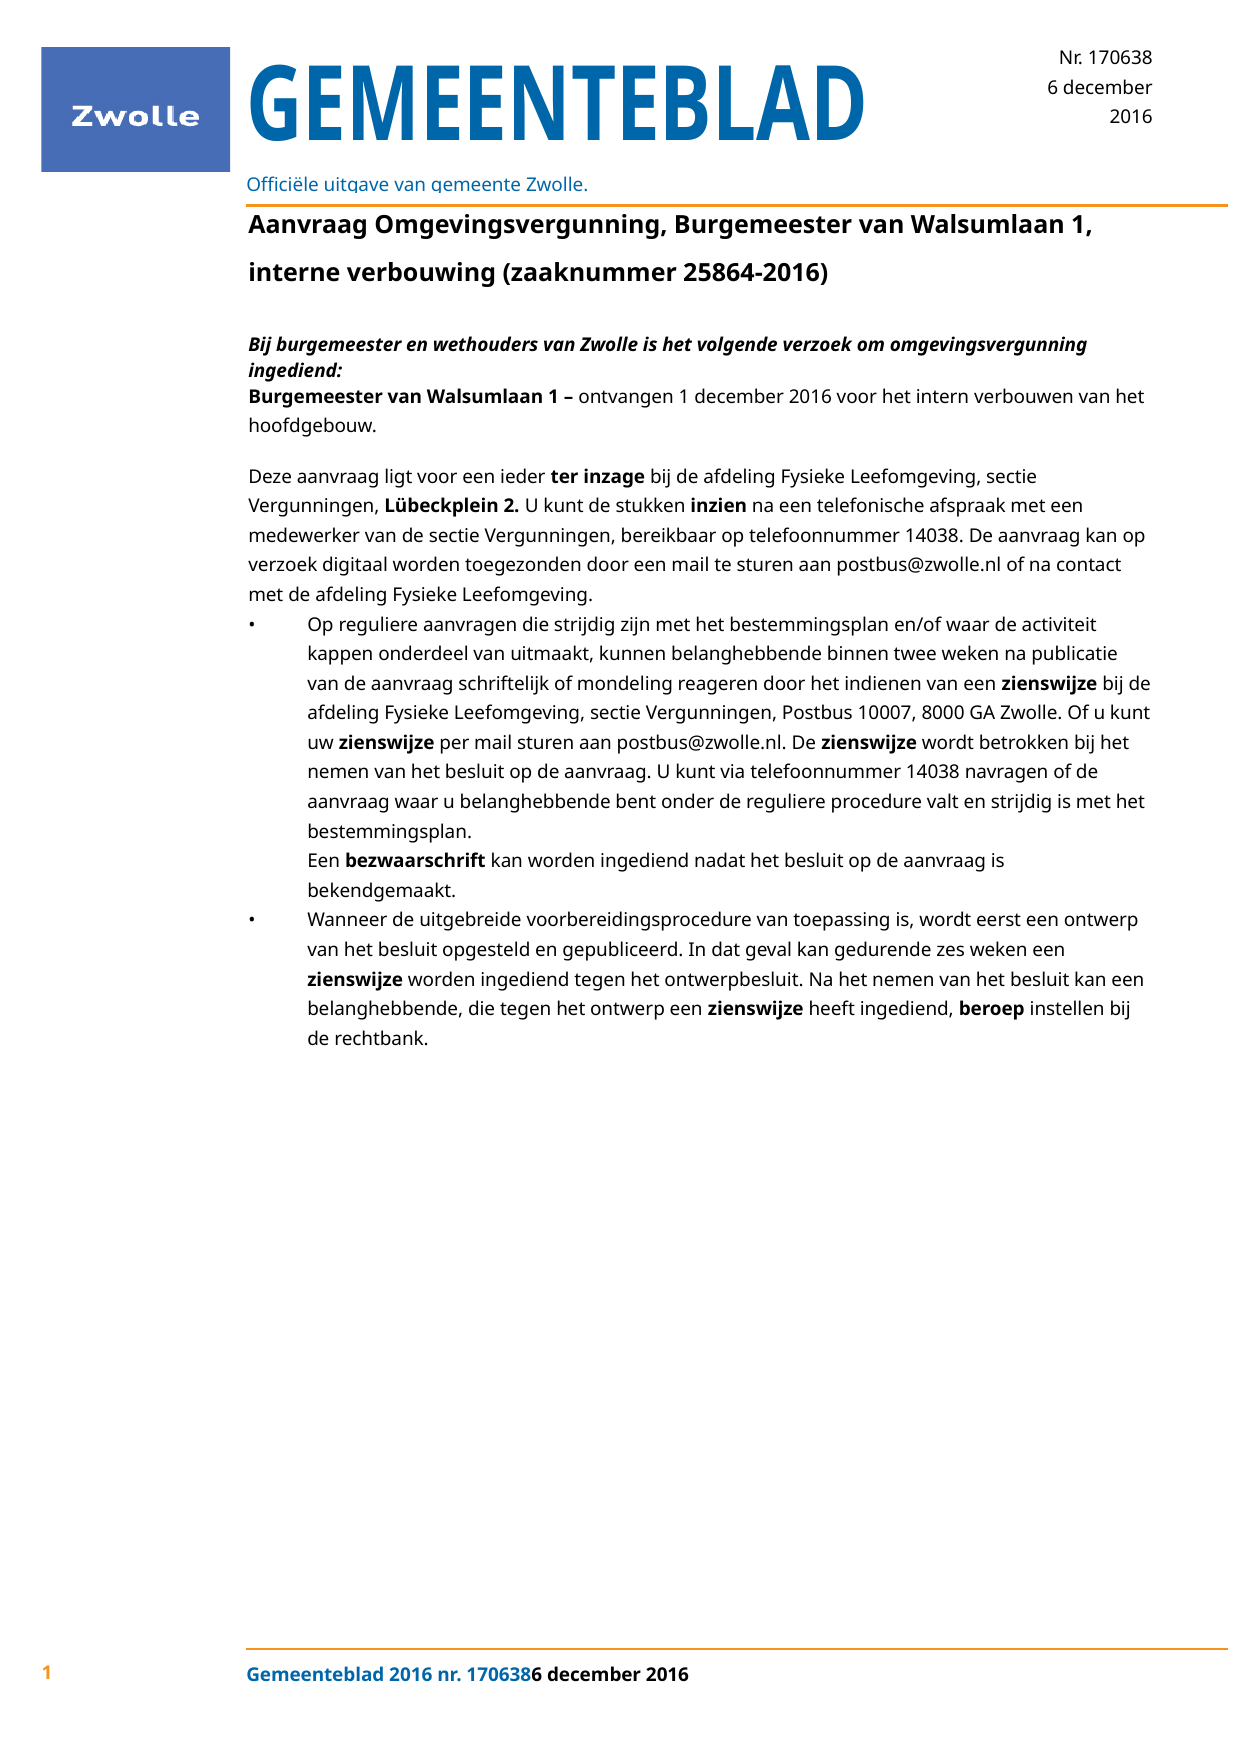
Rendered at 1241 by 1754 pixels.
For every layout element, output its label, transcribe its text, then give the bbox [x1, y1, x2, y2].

picture [41, 47, 231, 172]
text Deze aanvraag ligt voor een ieder ter inzage bij de afdeling Fysieke Leefomgeving, sectie Vergunningen, Lübeckplein 2. U kunt de stukken inzien na een telefonische afspraak met een medewerker van de sectie Vergunningen, bereikbaar op telefoonnummer 14038. De aanvraag kan op verzoek digitaal worden toegezonden door een mail te sturen aan postbus@zwolle.nl of na contact met de afdeling Fysieke Leefomgeving. [248, 463, 1152, 607]
list Een bezwaarschrift kan worden ingediend nadat het besluit op de aanvraag is bekendgemaakt. [248, 847, 1152, 903]
text Bij burgemeester en wethouders van Zwolle is het volgende verzoek om omgevingsvergunning ingediend: [248, 331, 1152, 383]
list Wanneer de uitgebreide voorbereidingsprocedure van toepassing is, wordt eerst een ontwerp van het besluit opgesteld en gepubliceerd. In dat geval kan gedurende zes weken een zienswijze worden ingediend tegen het ontwerpbesluit. Na het nemen van het besluit kan een belanghebbende, die tegen het ontwerp een zienswijze heeft ingediend, beroep instellen bij de rechtbank. [248, 907, 1152, 1051]
list Op reguliere aanvragen die strijdig zijn met het bestemmingsplan en/of waar de activiteit kappen onderdeel van uitmaakt, kunnen belanghebbende binnen twee weken na publicatie van de aanvraag schriftelijk of mondeling reageren door het indienen van een zienswijze bij de afdeling Fysieke Leefomgeving, sectie Vergunningen, Postbus 10007, 8000 GA Zwolle. Of u kunt uw zienswijze per mail sturen aan postbus@zwolle.nl. De zienswijze wordt betrokken bij het nemen van het besluit op de aanvraag. U kunt via telefoonnummer 14038 navragen of de aanvraag waar u belanghebbende bent onder de reguliere procedure valt en strijdig is met het bestemmingsplan. [248, 611, 1152, 844]
text Burgemeester van Walsumlaan 1 – ontvangen 1 december 2016 voor het intern verbouwen van het hoofdgebouw. [248, 383, 1152, 438]
text Aanvraag Omgevingsvergunning, Burgemeester van Walsumlaan 1, interne verbouwing (zaaknummer 25864-2016) [248, 207, 1152, 288]
